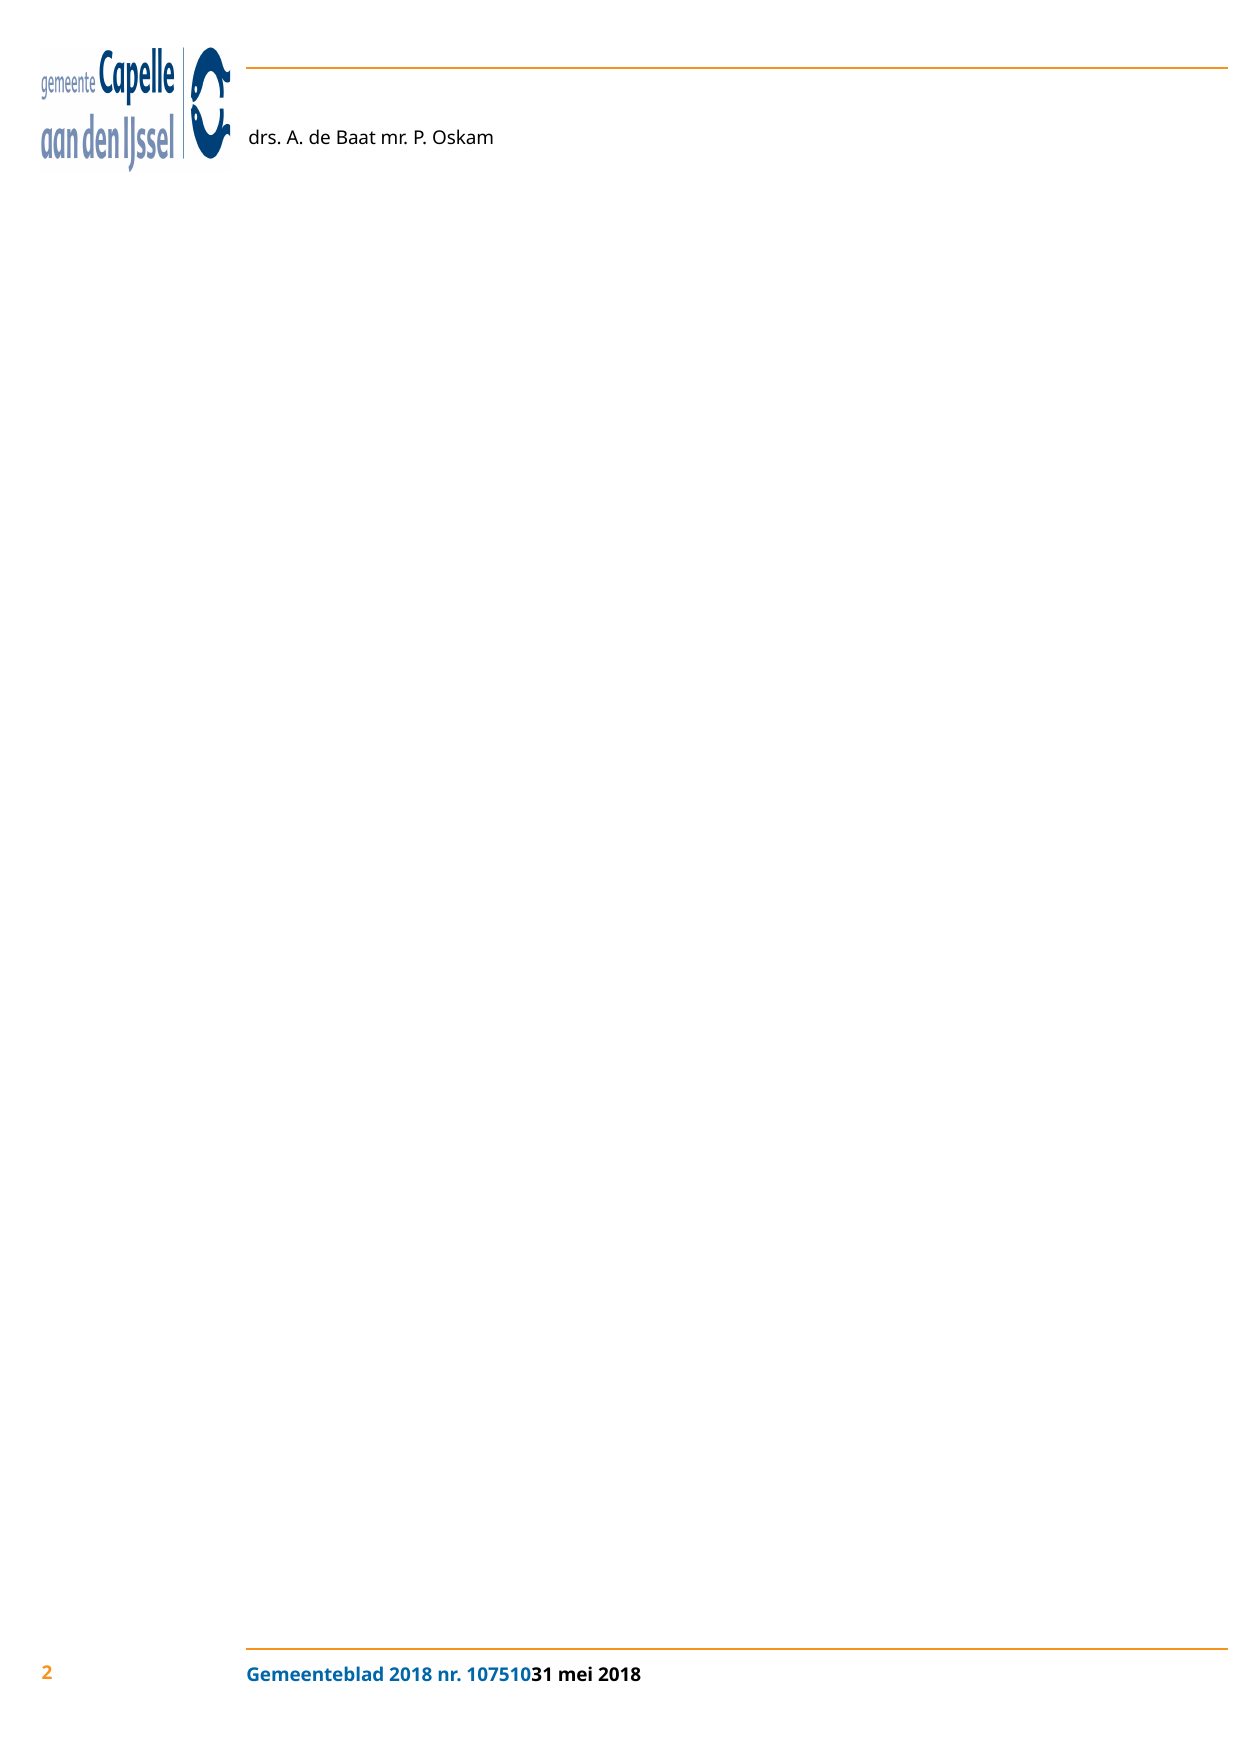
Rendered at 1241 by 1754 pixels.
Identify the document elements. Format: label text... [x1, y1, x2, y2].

picture [41, 47, 231, 172]
text drs. A. de Baat mr. P. Oskam [248, 124, 1152, 150]
